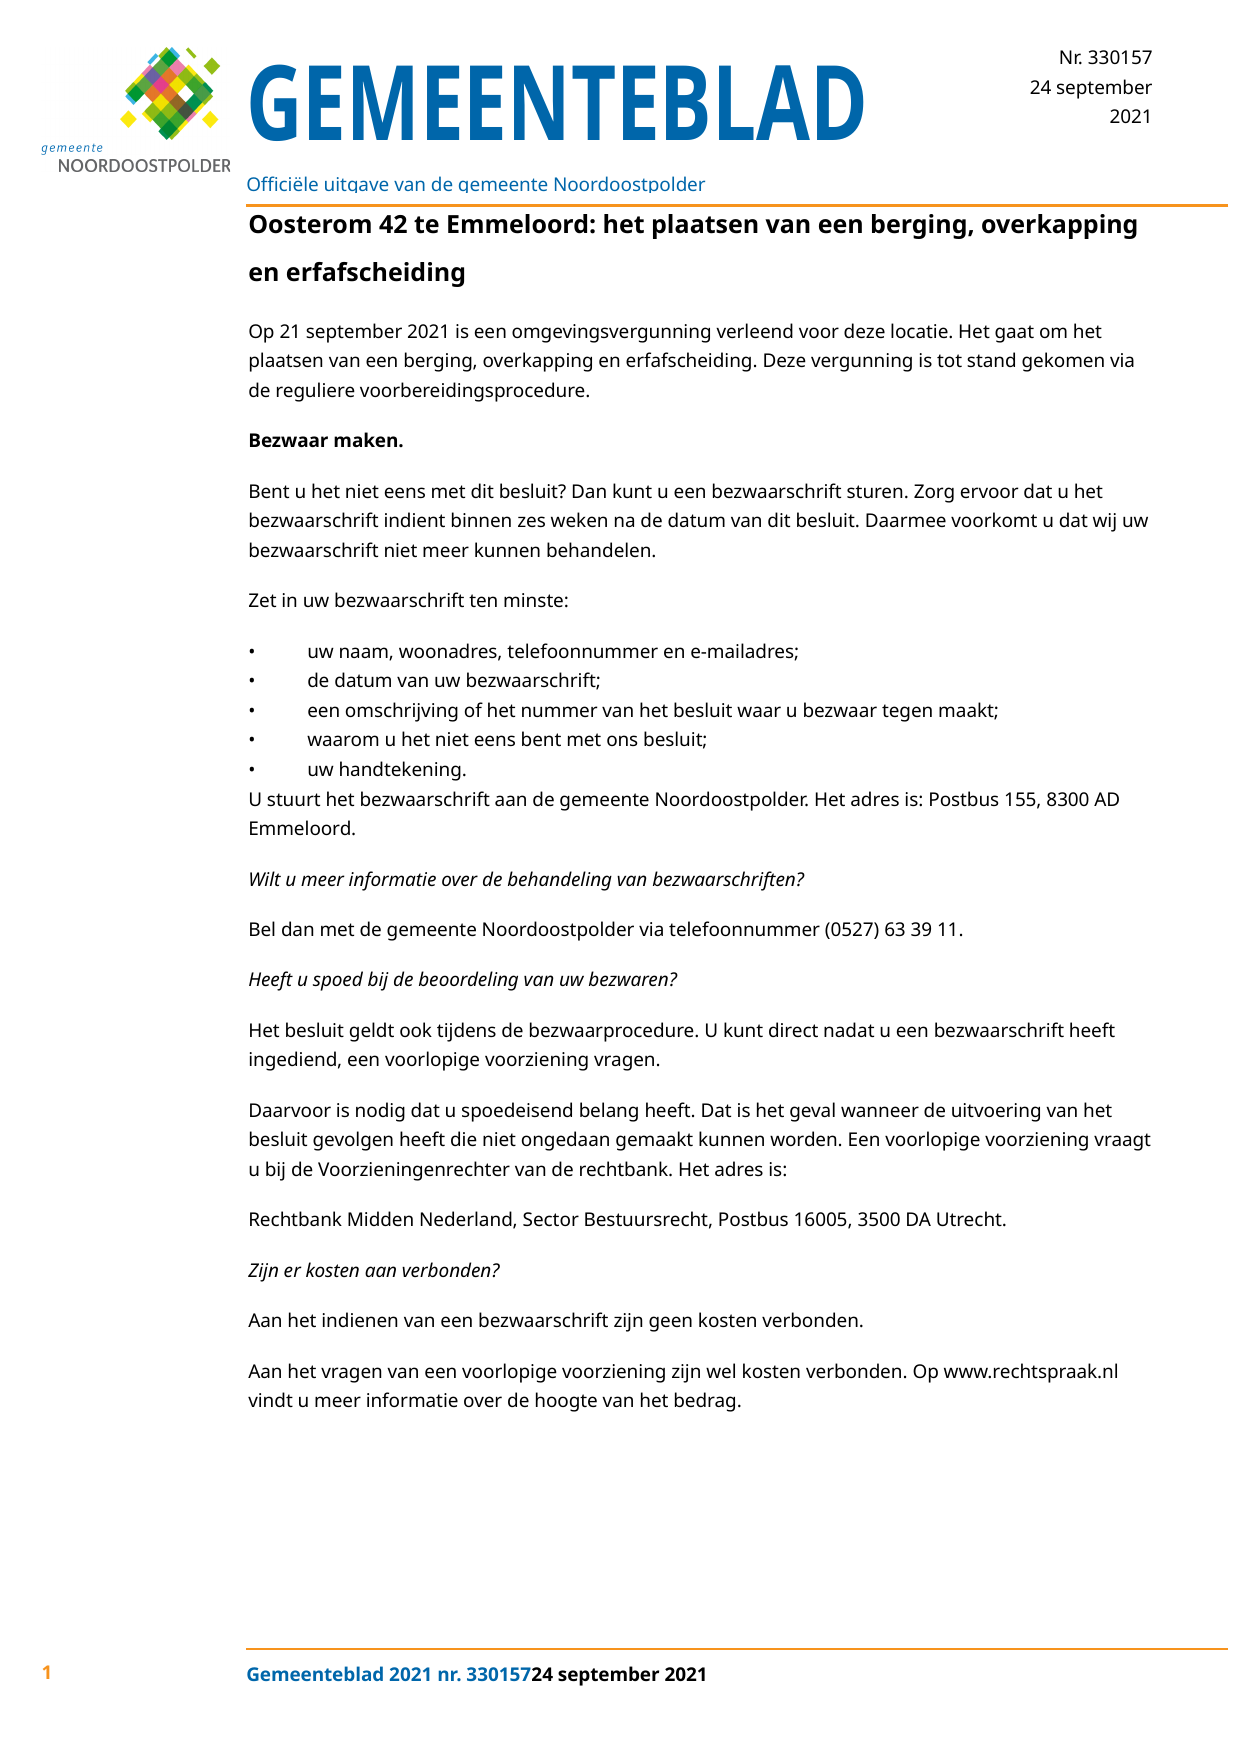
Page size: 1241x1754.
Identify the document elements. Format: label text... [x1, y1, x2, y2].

text Rechtbank Midden Nederland, Sector Bestuursrecht, Postbus 16005, 3500 DA Utrecht. [248, 1207, 1152, 1232]
text Daarvoor is nodig dat u spoedeisend belang heeft. Dat is het geval wanneer de uitvoering van het besluit gevolgen heeft die niet ongedaan gemaakt kunnen worden. Een voorlopige voorziening vraagt u bij de Voorzieningenrechter van de rechtbank. Het adres is: [248, 1097, 1152, 1182]
text Het besluit geldt ook tijdens de bezwaarprocedure. U kunt direct nadat u een bezwaarschrift heeft ingediend, een voorlopige voorziening vragen. [248, 1017, 1152, 1072]
text Zet in uw bezwaarschrift ten minste: [248, 587, 1152, 613]
list een omschrijving of het nummer van het besluit waar u bezwaar tegen maakt; [248, 697, 1152, 723]
list uw handtekening. [248, 756, 1152, 782]
text Aan het indienen van een bezwaarschrift zijn geen kosten verbonden. [248, 1307, 1152, 1333]
text Bent u het niet eens met dit besluit? Dan kunt u een bezwaarschrift sturen. Zorg ervoor dat u het bezwaarschrift indient binnen zes weken na de datum van dit besluit. Daarmee voorkomt u dat wij uw bezwaarschrift niet meer kunnen behandelen. [248, 478, 1152, 563]
text Bezwaar maken. [248, 427, 1152, 453]
list de datum van uw bezwaarschrift; [248, 667, 1152, 693]
list waarom u het niet eens bent met ons besluit; [248, 727, 1152, 752]
text U stuurt het bezwaarschrift aan de gemeente Noordoostpolder. Het adres is: Postbus 155, 8300 AD Emmeloord. [248, 786, 1152, 841]
text Aan het vragen van een voorlopige voorziening zijn wel kosten verbonden. Op www.rechtspraak.nl vindt u meer informatie over de hoogte van het bedrag. [248, 1358, 1152, 1413]
text Heeft u spoed bij de beoordeling van uw bezwaren? [248, 967, 1152, 992]
text Wilt u meer informatie over de behandeling van bezwaarschriften? [248, 866, 1152, 892]
text Oosterom 42 te Emmeloord: het plaatsen van een berging, overkapping en erfafscheiding [248, 207, 1152, 288]
picture [41, 47, 231, 172]
list uw naam, woonadres, telefoonnummer en e-mailadres; [248, 638, 1152, 664]
text Bel dan met de gemeente Noordoostpolder via telefoonnummer (0527) 63 39 11. [248, 916, 1152, 942]
text Zijn er kosten aan verbonden? [248, 1257, 1152, 1283]
text Op 21 september 2021 is een omgevingsvergunning verleend voor deze locatie. Het gaat om het plaatsen van een berging, overkapping en erfafscheiding. Deze vergunning is tot stand gekomen via de reguliere voorbereidingsprocedure. [248, 318, 1152, 403]
